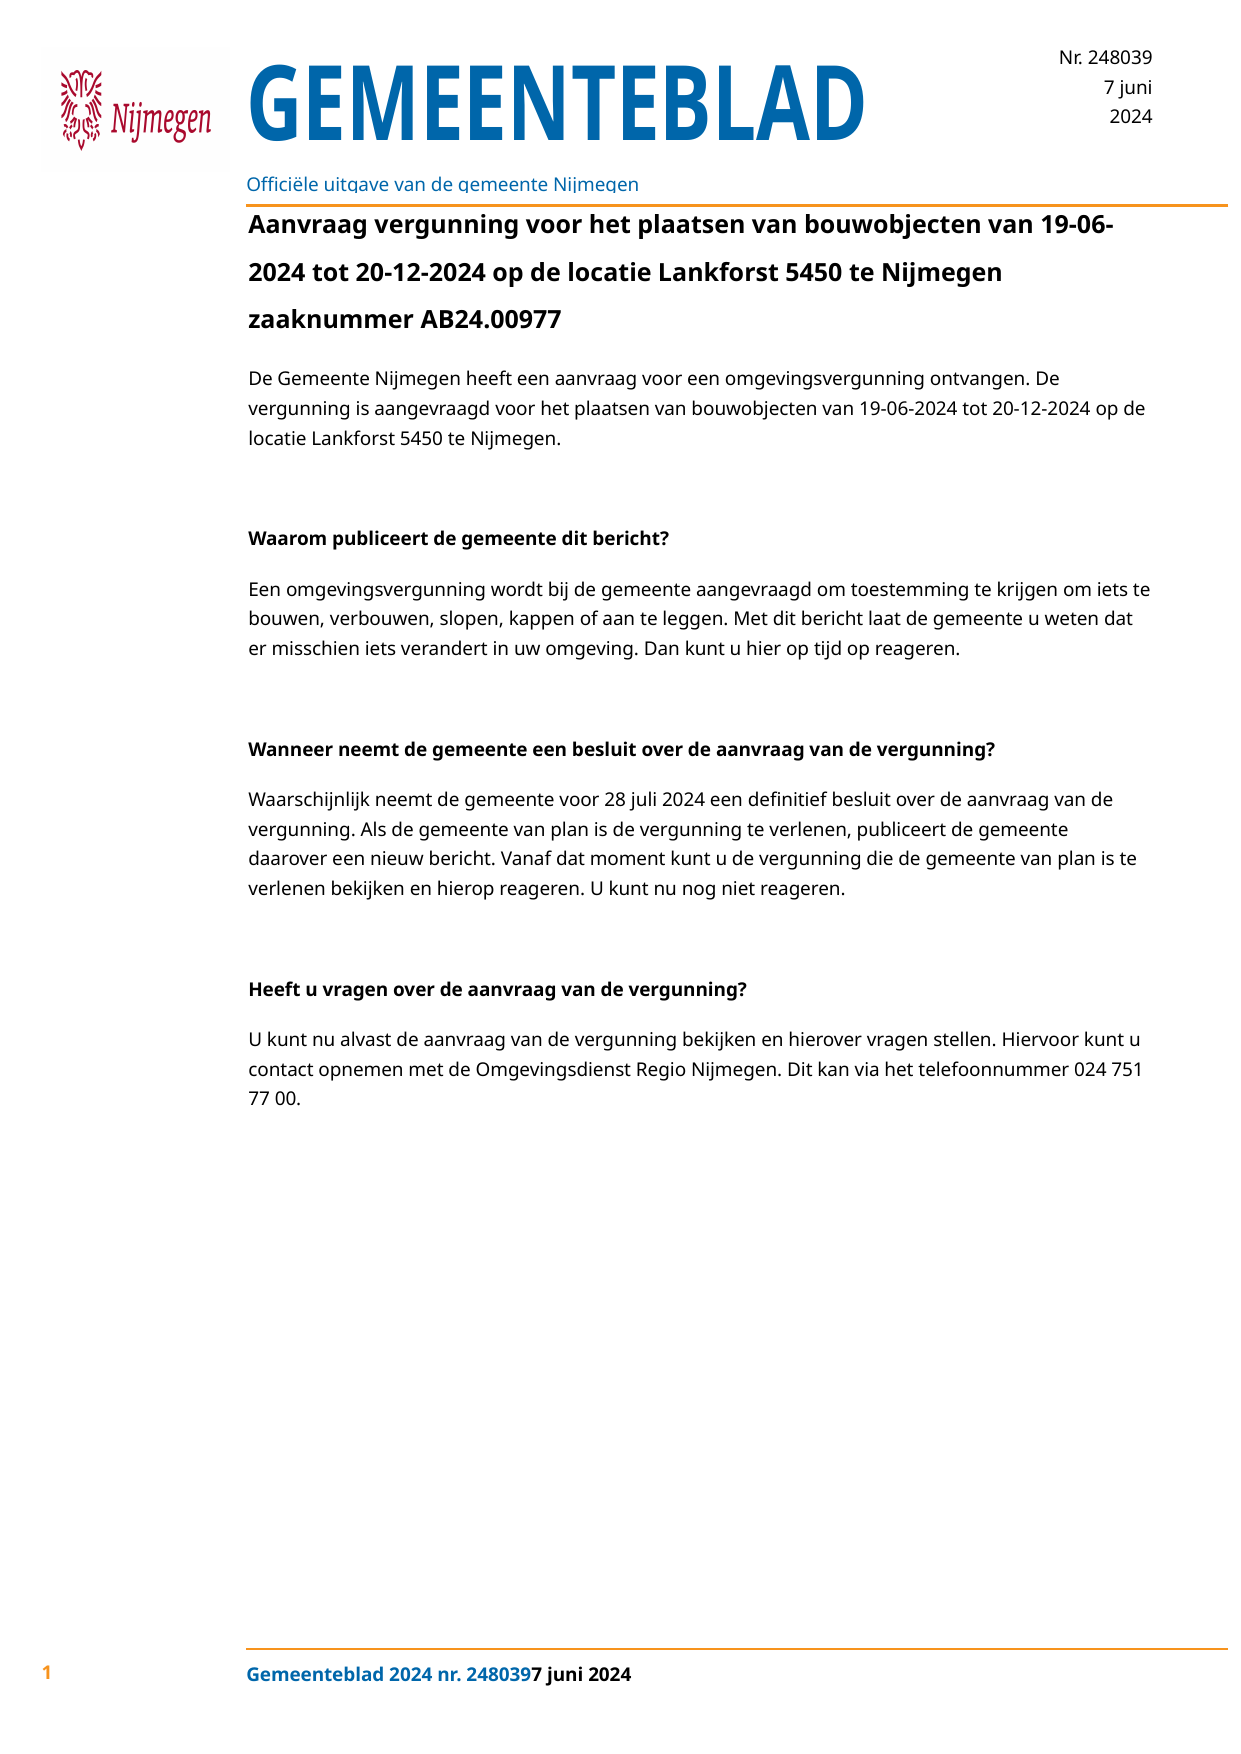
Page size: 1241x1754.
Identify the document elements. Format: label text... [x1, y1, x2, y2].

text Heeft u vragen over de aanvraag van de vergunning? [248, 976, 1152, 1002]
text Waarom publiceert de gemeente dit bericht? [248, 526, 1152, 551]
text Aanvraag vergunning voor het plaatsen van bouwobjecten van 19-06-2024 tot 20-12-2024 op de locatie Lankforst 5450 te Nijmegen zaaknummer AB24.00977 [248, 207, 1152, 336]
text Waarschijnlijk neemt de gemeente voor 28 juli 2024 een definitief besluit over de aanvraag van de vergunning. Als de gemeente van plan is de vergunning te verlenen, publiceert de gemeente daarover een nieuw bericht. Vanaf dat moment kunt u de vergunning die de gemeente van plan is te verlenen bekijken en hierop reageren. U kunt nu nog niet reageren. [248, 786, 1152, 901]
text De Gemeente Nijmegen heeft een aanvraag voor een omgevingsvergunning ontvangen. De vergunning is aangevraagd voor het plaatsen van bouwobjecten van 19-06-2024 tot 20-12-2024 op de locatie Lankforst 5450 te Nijmegen. [248, 366, 1152, 450]
text U kunt nu alvast de aanvraag van de vergunning bekijken en hierover vragen stellen. Hiervoor kunt u contact opnemen met de Omgevingsdienst Regio Nijmegen. Dit kan via het telefoonnummer 024 751 77 00. [248, 1026, 1152, 1111]
text Wanneer neemt de gemeente een besluit over de aanvraag van de vergunning? [248, 736, 1152, 762]
picture [41, 47, 231, 172]
text Een omgevingsvergunning wordt bij de gemeente aangevraagd om toestemming te krijgen om iets te bouwen, verbouwen, slopen, kappen of aan te leggen. Met dit bericht laat de gemeente u weten dat er misschien iets verandert in uw omgeving. Dan kunt u hier op tijd op reageren. [248, 576, 1152, 661]
